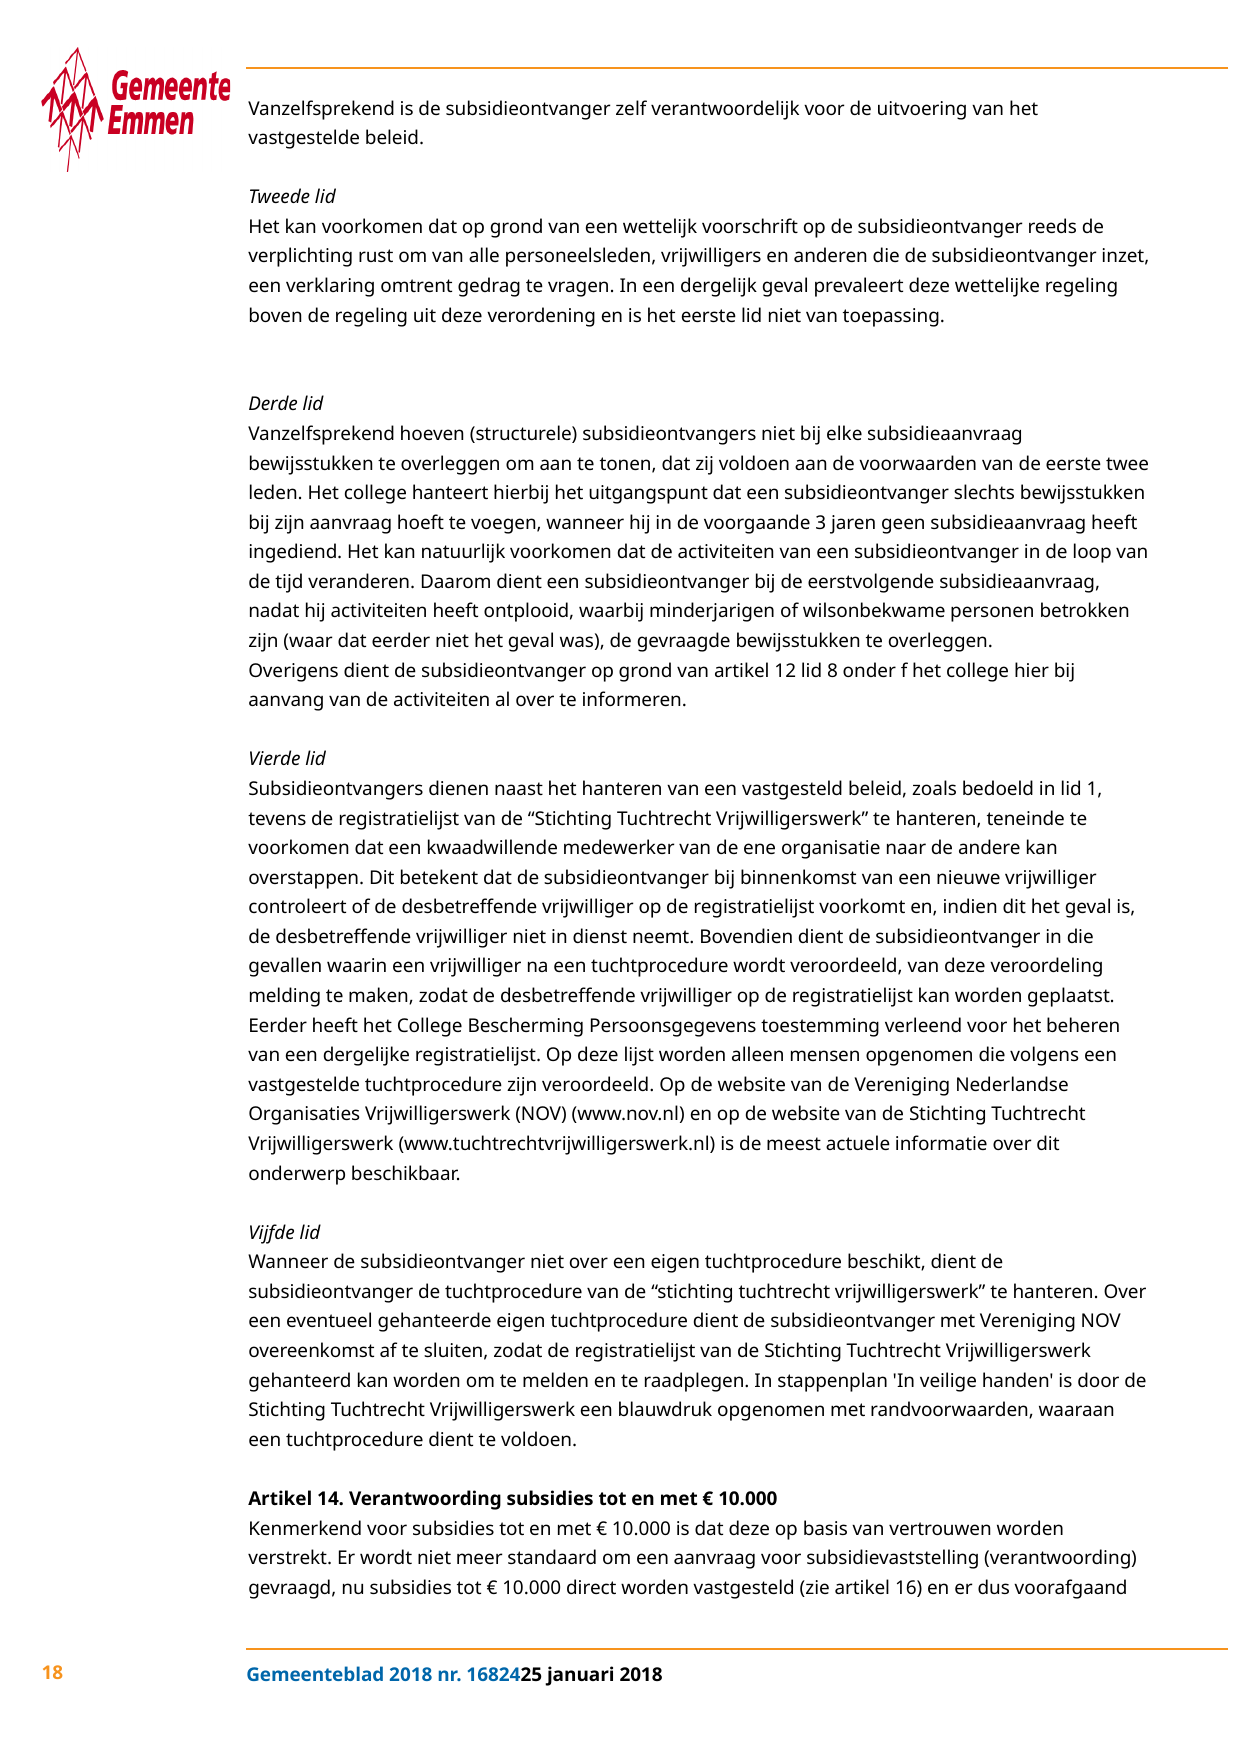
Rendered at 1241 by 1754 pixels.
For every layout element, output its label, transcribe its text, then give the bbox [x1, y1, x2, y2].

text Derde lid [248, 391, 1152, 416]
text Vanzelfsprekend is de subsidieontvanger zelf verantwoordelijk voor de uitvoering van het vastgestelde beleid. [248, 95, 1152, 150]
picture [41, 47, 231, 172]
text Eerder heeft het College Bescherming Persoonsgegevens toestemming verleend voor het beheren van een dergelijke registratielijst. Op deze lijst worden alleen mensen opgenomen die volgens een vastgestelde tuchtprocedure zijn veroordeeld. Op de website van de Vereniging Nederlandse Organisaties Vrijwilligerswerk (NOV) (www.nov.nl) en op de website van de Stichting Tuchtrecht Vrijwilligerswerk (www.tuchtrechtvrijwilligerswerk.nl) is de meest actuele informatie over dit onderwerp beschikbaar. [248, 1012, 1152, 1186]
text Subsidieontvangers dienen naast het hanteren van een vastgesteld beleid, zoals bedoeld in lid 1, tevens de registratielijst van de “Stichting Tuchtrecht Vrijwilligerswerk” te hanteren, teneinde te voorkomen dat een kwaadwillende medewerker van de ene organisatie naar de andere kan overstappen. Dit betekent dat de subsidieontvanger bij binnenkomst van een nieuwe vrijwilliger controleert of de desbetreffende vrijwilliger op de registratielijst voorkomt en, indien dit het geval is, de desbetreffende vrijwilliger niet in dienst neemt. Bovendien dient de subsidieontvanger in die gevallen waarin een vrijwilliger na een tuchtprocedure wordt veroordeeld, van deze veroordeling melding te maken, zodat de desbetreffende vrijwilliger op de registratielijst kan worden geplaatst. [248, 775, 1152, 1008]
text Kenmerkend voor subsidies tot en met € 10.000 is dat deze op basis van vertrouwen worden verstrekt. Er wordt niet meer standaard om een aanvraag voor subsidievaststelling (verantwoording) gevraagd, nu subsidies tot € 10.000 direct worden vastgesteld (zie artikel 16) en er dus voorafgaand [248, 1515, 1152, 1600]
text Vanzelfsprekend hoeven (structurele) subsidieontvangers niet bij elke subsidieaanvraag bewijsstukken te overleggen om aan te tonen, dat zij voldoen aan de voorwaarden van de eerste twee leden. Het college hanteert hierbij het uitgangspunt dat een subsidieontvanger slechts bewijsstukken bij zijn aanvraag hoeft te voegen, wanneer hij in de voorgaande 3 jaren geen subsidieaanvraag heeft ingediend. Het kan natuurlijk voorkomen dat de activiteiten van een subsidieontvanger in de loop van de tijd veranderen. Daarom dient een subsidieontvanger bij de eerstvolgende subsidieaanvraag, nadat hij activiteiten heeft ontplooid, waarbij minderjarigen of wilsonbekwame personen betrokken zijn (waar dat eerder niet het geval was), de gevraagde bewijsstukken te overleggen. [248, 420, 1152, 653]
text Vijfde lid [248, 1219, 1152, 1245]
text Wanneer de subsidieontvanger niet over een eigen tuchtprocedure beschikt, dient de subsidieontvanger de tuchtprocedure van de “stichting tuchtrecht vrijwilligerswerk” te hanteren. Over een eventueel gehanteerde eigen tuchtprocedure dient de subsidieontvanger met Vereniging NOV overeenkomst af te sluiten, zodat de registratielijst van de Stichting Tuchtrecht Vrijwilligerswerk gehanteerd kan worden om te melden en te raadplegen. In stappenplan 'In veilige handen' is door de Stichting Tuchtrecht Vrijwilligerswerk een blauwdruk opgenomen met randvoorwaarden, waaraan een tuchtprocedure dient te voldoen. [248, 1248, 1152, 1452]
text Het kan voorkomen dat op grond van een wettelijk voorschrift op de subsidieontvanger reeds de verplichting rust om van alle personeelsleden, vrijwilligers en anderen die de subsidieontvanger inzet, een verklaring omtrent gedrag te vragen. In een dergelijk geval prevaleert deze wettelijke regeling boven de regeling uit deze verordening en is het eerste lid niet van toepassing. [248, 213, 1152, 328]
text Overigens dient de subsidieontvanger op grond van artikel 12 lid 8 onder f het college hier bij aanvang van de activiteiten al over te informeren. [248, 657, 1152, 712]
text Vierde lid [248, 746, 1152, 771]
text Tweede lid [248, 183, 1152, 209]
text Artikel 14. Verantwoording subsidies tot en met € 10.000 [248, 1485, 1152, 1511]
